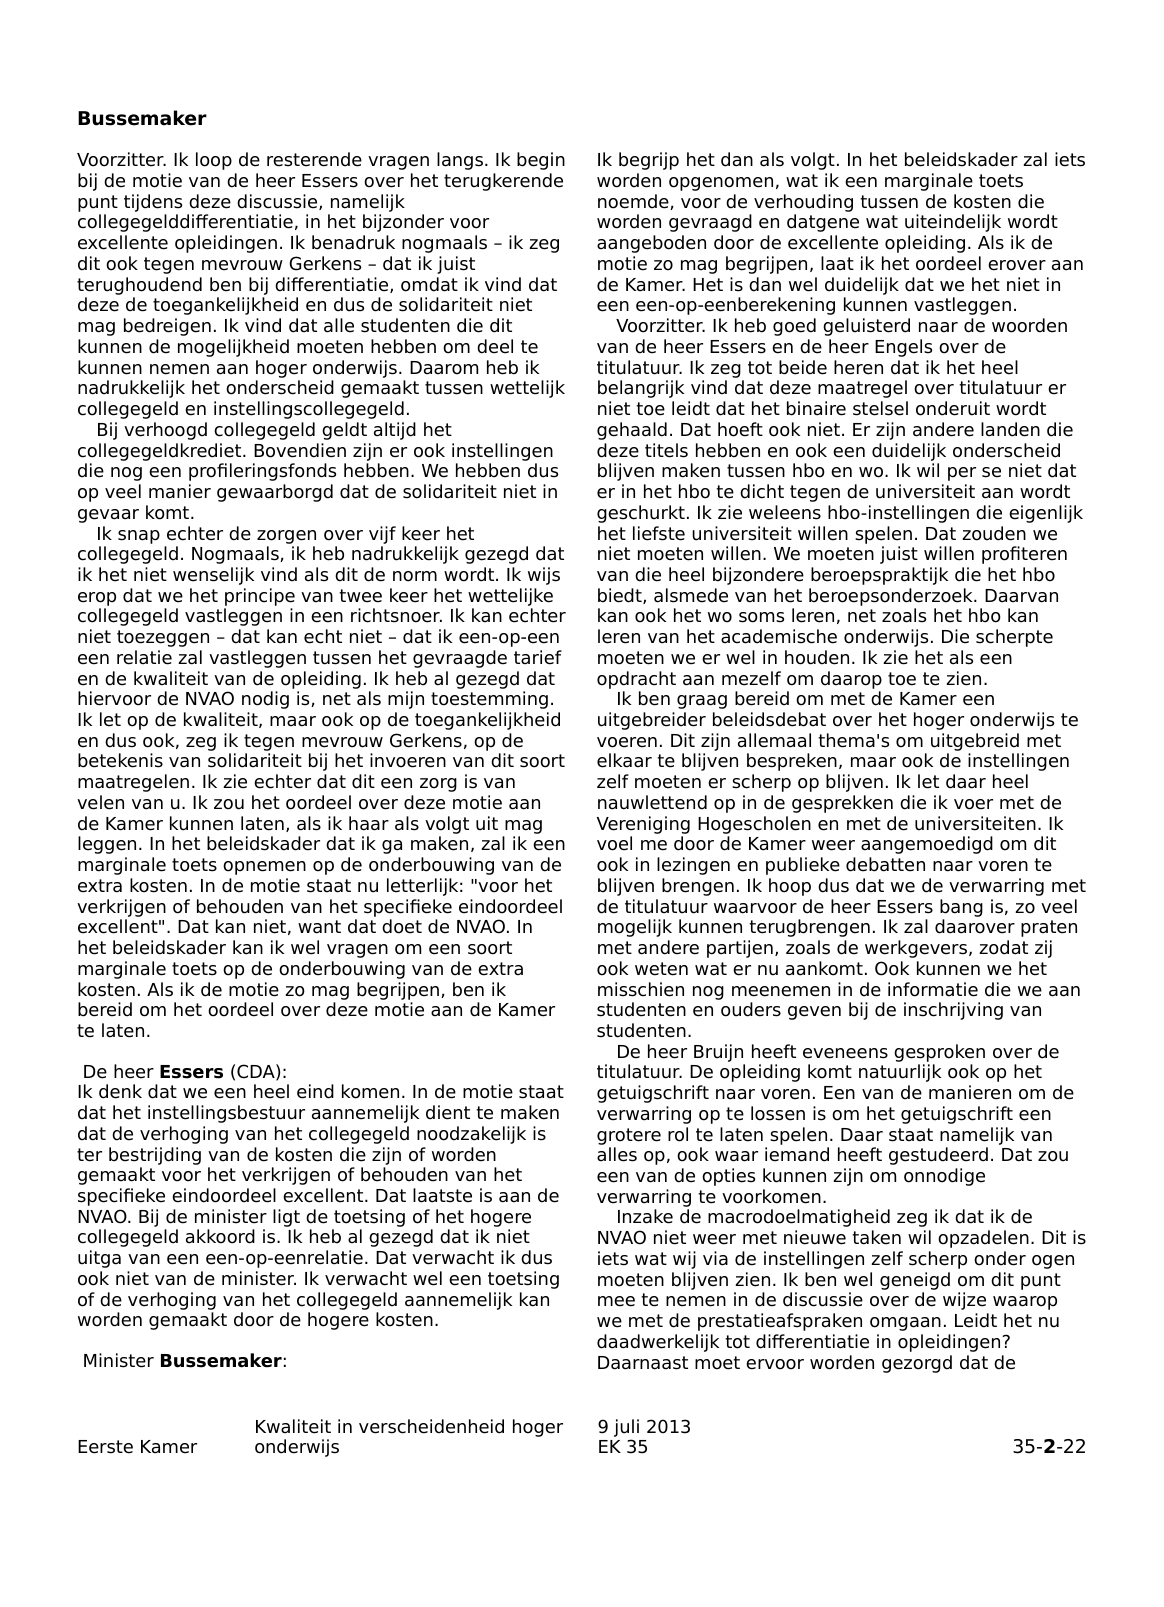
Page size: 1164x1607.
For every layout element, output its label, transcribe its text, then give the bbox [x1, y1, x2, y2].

text Voorzitter. Ik heb goed geluisterd naar de woorden van de heer Essers en de heer Engels over de titulatuur. Ik zeg tot beide heren dat ik het heel belangrijk vind dat deze maatregel over titulatuur er niet toe leidt dat het binaire stelsel onderuit wordt gehaald. Dat hoeft ook niet. Er zijn andere landen die deze titels hebben en ook een duidelijk onderscheid blijven maken tussen hbo en wo. Ik wil per se niet dat er in het hbo te dicht tegen de universiteit aan wordt geschurkt. Ik zie weleens hbo-instellingen die eigenlijk het liefste universiteit willen spelen. Dat zouden we niet moeten willen. We moeten juist willen profiteren van die heel bijzondere beroepspraktijk die het hbo biedt, alsmede van het beroepsonderzoek. Daarvan kan ook het wo soms leren, net zoals het hbo kan leren van het academische onderwijs. Die scherpte moeten we er wel in houden. Ik zie het als een opdracht aan mezelf om daarop toe te zien. [596, 316, 1087, 689]
text Ik ben graag bereid om met de Kamer een uitgebreider beleidsdebat over het hoger onderwijs te voeren. Dit zijn allemaal thema's om uitgebreid met elkaar te blijven bespreken, maar ook de instellingen zelf moeten er scherp op blijven. Ik let daar heel nauwlettend op in de gesprekken die ik voer met de Vereniging Hogescholen en met de universiteiten. Ik voel me door de Kamer weer aangemoedigd om dit ook in lezingen en publieke debatten naar voren te blijven brengen. Ik hoop dus dat we de verwarring met de titulatuur waarvoor de heer Essers bang is, zo veel mogelijk kunnen terugbrengen. Ik zal daarover praten met andere partijen, zoals de werkgevers, zodat zij ook weten wat er nu aankomt. Ook kunnen we het misschien nog meenemen in de informatie die we aan studenten en ouders geven bij de inschrijving van studenten. [596, 689, 1087, 1042]
text De heer Bruijn heeft eveneens gesproken over de titulatuur. De opleiding komt natuurlijk ook op het getuigschrift naar voren. Een van de manieren om de verwarring op te lossen is om het getuigschrift een grotere rol te laten spelen. Daar staat namelijk van alles op, ook waar iemand heeft gestudeerd. Dat zou een van de opties kunnen zijn om onnodige verwarring te voorkomen. [596, 1042, 1087, 1207]
text Ik snap echter de zorgen over vijf keer het collegegeld. Nogmaals, ik heb nadrukkelijk gezegd dat ik het niet wenselijk vind als dit de norm wordt. Ik wijs erop dat we het principe van twee keer het wettelijke collegegeld vastleggen in een richtsnoer. Ik kan echter niet toezeggen – dat kan echt niet – dat ik een-op-een een relatie zal vastleggen tussen het gevraagde tarief en de kwaliteit van de opleiding. Ik heb al gezegd dat hiervoor de NVAO nodig is, net als mijn toestemming. Ik let op de kwaliteit, maar ook op de toegankelijkheid en dus ook, zeg ik tegen mevrouw Gerkens, op de betekenis van solidariteit bij het invoeren van dit soort maatregelen. Ik zie echter dat dit een zorg is van velen van u. Ik zou het oordeel over deze motie aan de Kamer kunnen laten, als ik haar als volgt uit mag leggen. In het beleidskader dat ik ga maken, zal ik een marginale toets opnemen op de onderbouwing van de extra kosten. In de motie staat nu letterlijk: "voor het verkrijgen of behouden van het specifieke eindoordeel excellent". Dat kan niet, want dat doet de NVAO. In het beleidskader kan ik wel vragen om een soort marginale toets op de onderbouwing van de extra kosten. Als ik de motie zo mag begrijpen, ben ik bereid om het oordeel over deze motie aan de Kamer te laten. [77, 523, 567, 1042]
text Ik begrijp het dan als volgt. In het beleidskader zal iets worden opgenomen, wat ik een marginale toets noemde, voor de verhouding tussen de kosten die worden gevraagd en datgene wat uiteindelijk wordt aangeboden door de excellente opleiding. Als ik de motie zo mag begrijpen, laat ik het oordeel erover aan de Kamer. Het is dan wel duidelijk dat we het niet in een een-op-eenberekening kunnen vastleggen. [596, 150, 1087, 316]
text De heer Essers (CDA): [77, 1062, 567, 1082]
text Inzake de macrodoelmatigheid zeg ik dat ik de NVAO niet weer met nieuwe taken wil opzadelen. Dit is iets wat wij via de instellingen zelf scherp onder ogen moeten blijven zien. Ik ben wel geneigd om dit punt mee te nemen in de discussie over de wijze waarop we met de prestatieafspraken omgaan. Leidt het nu daadwerkelijk tot differentiatie in opleidingen? Daarnaast moet ervoor worden gezorgd dat de [596, 1207, 1087, 1373]
text Voorzitter. Ik loop de resterende vragen langs. Ik begin bij de motie van de heer Essers over het terugkerende punt tijdens deze discussie, namelijk collegegelddifferentiatie, in het bijzonder voor excellente opleidingen. Ik benadruk nogmaals – ik zeg dit ook tegen mevrouw Gerkens – dat ik juist terughoudend ben bij differentiatie, omdat ik vind dat deze de toegankelijkheid en dus de solidariteit niet mag bedreigen. Ik vind dat alle studenten die dit kunnen de mogelijkheid moeten hebben om deel te kunnen nemen aan hoger onderwijs. Daarom heb ik nadrukkelijk het onderscheid gemaakt tussen wettelijk collegegeld en instellingscollegegeld. [77, 150, 567, 420]
text Bij verhoogd collegegeld geldt altijd het collegegeldkrediet. Bovendien zijn er ook instellingen die nog een profileringsfonds hebben. We hebben dus op veel manier gewaarborgd dat de solidariteit niet in gevaar komt. [77, 420, 567, 523]
text Ik denk dat we een heel eind komen. In de motie staat dat het instellingsbestuur aannemelijk dient te maken dat de verhoging van het collegegeld noodzakelijk is ter bestrijding van de kosten die zijn of worden gemaakt voor het verkrijgen of behouden van het specifieke eindoordeel excellent. Dat laatste is aan de NVAO. Bij de minister ligt de toetsing of het hogere collegegeld akkoord is. Ik heb al gezegd dat ik niet uitga van een een-op-eenrelatie. Dat verwacht ik dus ook niet van de minister. Ik verwacht wel een toetsing of de verhoging van het collegegeld aannemelijk kan worden gemaakt door de hogere kosten. [77, 1082, 567, 1331]
text Minister Bussemaker: [77, 1351, 567, 1372]
